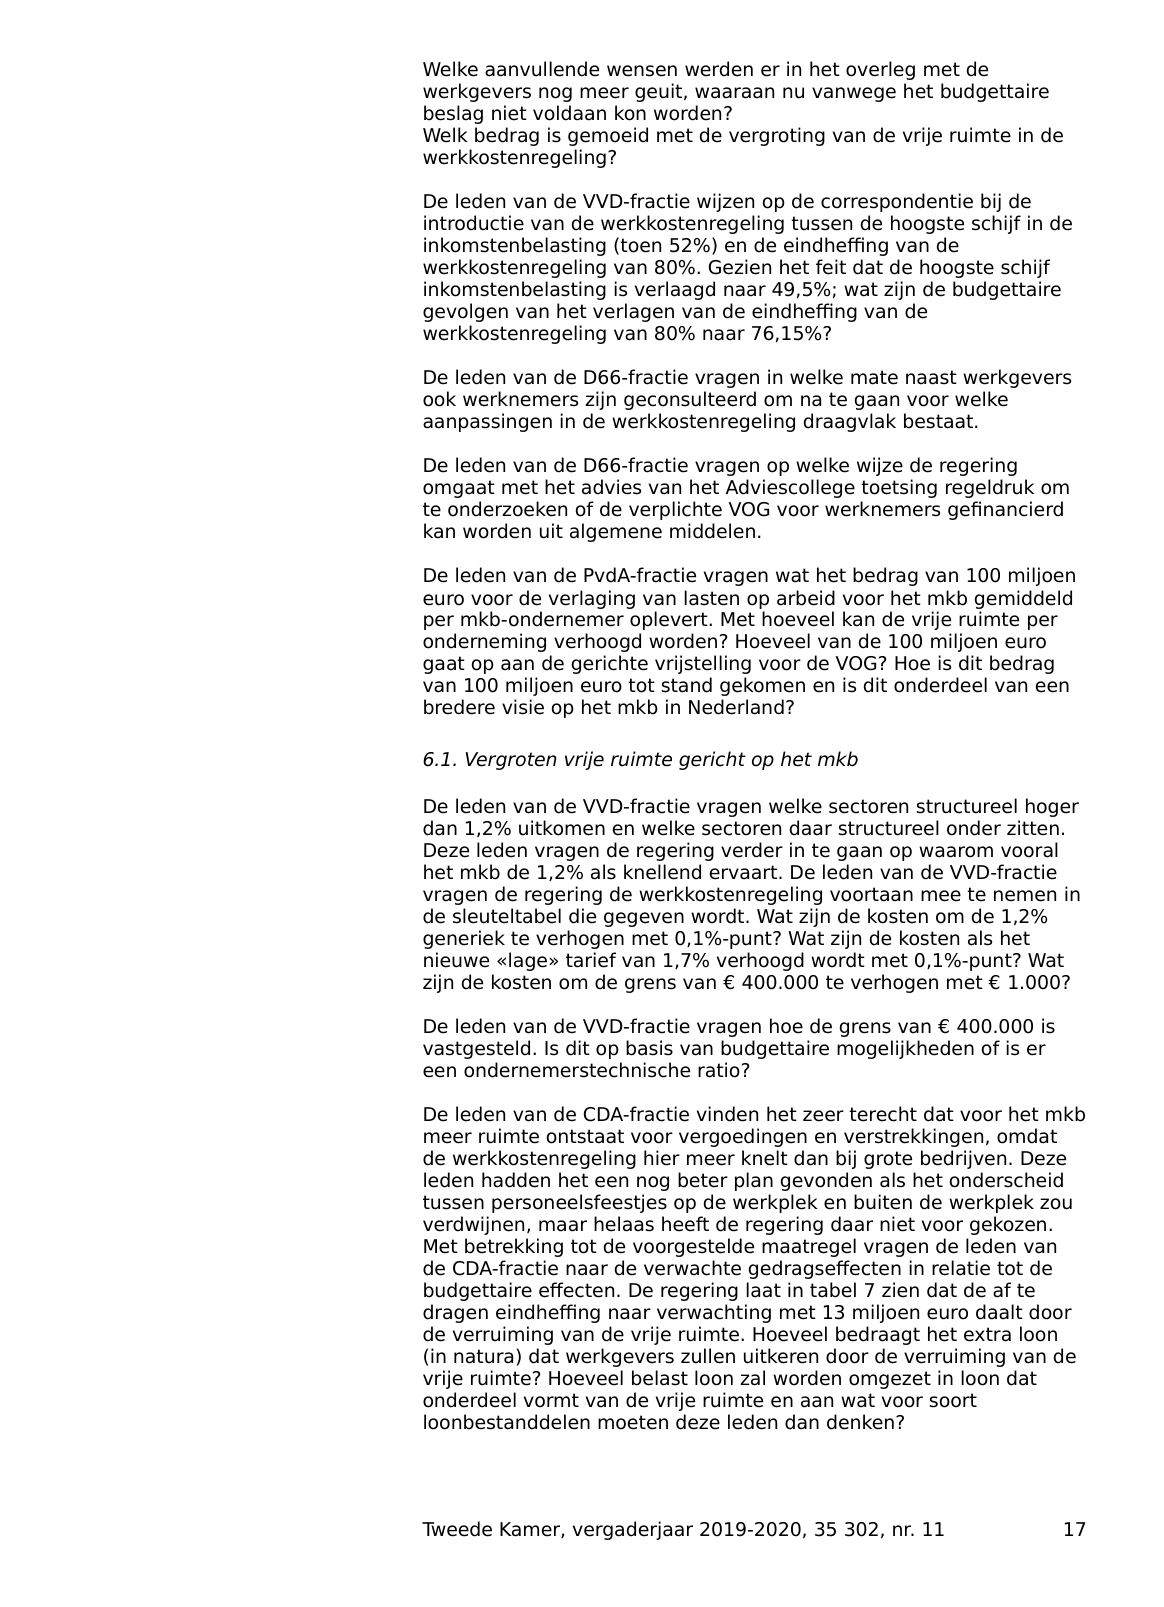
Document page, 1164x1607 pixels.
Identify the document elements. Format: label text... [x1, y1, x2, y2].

text Welke aanvullende wensen werden er in het overleg met de werkgevers nog meer geuit, waaraan nu vanwege het budgettaire beslag niet voldaan kon worden? [422, 59, 1087, 125]
text Welk bedrag is gemoeid met de vergroting van de vrije ruimte in de werkkostenregeling? [422, 125, 1087, 169]
text De leden van de VVD-fractie vragen hoe de grens van € 400.000 is vastgesteld. Is dit op basis van budgettaire mogelijkheden of is er een ondernemerstechnische ratio? [422, 1016, 1087, 1082]
text De leden van de CDA-fractie vinden het zeer terecht dat voor het mkb meer ruimte ontstaat voor vergoedingen en verstrekkingen, omdat de werkkostenregeling hier meer knelt dan bij grote bedrijven. Deze leden hadden het een nog beter plan gevonden als het onderscheid tussen personeelsfeestjes op de werkplek en buiten de werkplek zou verdwijnen, maar helaas heeft de regering daar niet voor gekozen. Met betrekking tot de voorgestelde maatregel vragen de leden van de CDA-fractie naar de verwachte gedragseffecten in relatie tot de budgettaire effecten. De regering laat in tabel 7 zien dat de af te dragen eindheffing naar verwachting met 13 miljoen euro daalt door de verruiming van de vrije ruimte. Hoeveel bedraagt het extra loon (in natura) dat werkgevers zullen uitkeren door de verruiming van de vrije ruimte? Hoeveel belast loon zal worden omgezet in loon dat onderdeel vormt van de vrije ruimte en aan wat voor soort loonbestanddelen moeten deze leden dan denken? [422, 1104, 1087, 1434]
text De leden van de D66-fractie vragen in welke mate naast werkgevers ook werknemers zijn geconsulteerd om na te gaan voor welke aanpassingen in de werkkostenregeling draagvlak bestaat. [422, 367, 1087, 433]
text De leden van de PvdA-fractie vragen wat het bedrag van 100 miljoen euro voor de verlaging van lasten op arbeid voor het mkb gemiddeld per mkb-ondernemer oplevert. Met hoeveel kan de vrije ruimte per onderneming verhoogd worden? Hoeveel van de 100 miljoen euro gaat op aan de gerichte vrijstelling voor de VOG? Hoe is dit bedrag van 100 miljoen euro tot stand gekomen en is dit onderdeel van een bredere visie op het mkb in Nederland? [422, 565, 1087, 719]
subtitle 6.1. Vergroten vrije ruimte gericht op het mkb [422, 749, 1087, 771]
text De leden van de D66-fractie vragen op welke wijze de regering omgaat met het advies van het Adviescollege toetsing regeldruk om te onderzoeken of de verplichte VOG voor werknemers gefinancierd kan worden uit algemene middelen. [422, 455, 1087, 543]
text De leden van de VVD-fractie wijzen op de correspondentie bij de introductie van de werkkostenregeling tussen de hoogste schijf in de inkomstenbelasting (toen 52%) en de eindheffing van de werkkostenregeling van 80%. Gezien het feit dat de hoogste schijf inkomstenbelasting is verlaagd naar 49,5%; wat zijn de budgettaire gevolgen van het verlagen van de eindheffing van de werkkostenregeling van 80% naar 76,15%? [422, 191, 1087, 345]
text De leden van de VVD-fractie vragen welke sectoren structureel hoger dan 1,2% uitkomen en welke sectoren daar structureel onder zitten. Deze leden vragen de regering verder in te gaan op waarom vooral het mkb de 1,2% als knellend ervaart. De leden van de VVD-fractie vragen de regering de werkkostenregeling voortaan mee te nemen in de sleuteltabel die gegeven wordt. Wat zijn de kosten om de 1,2% generiek te verhogen met 0,1%-punt? Wat zijn de kosten als het nieuwe «lage» tarief van 1,7% verhoogd wordt met 0,1%-punt? Wat zijn de kosten om de grens van € 400.000 te verhogen met € 1.000? [422, 796, 1087, 994]
